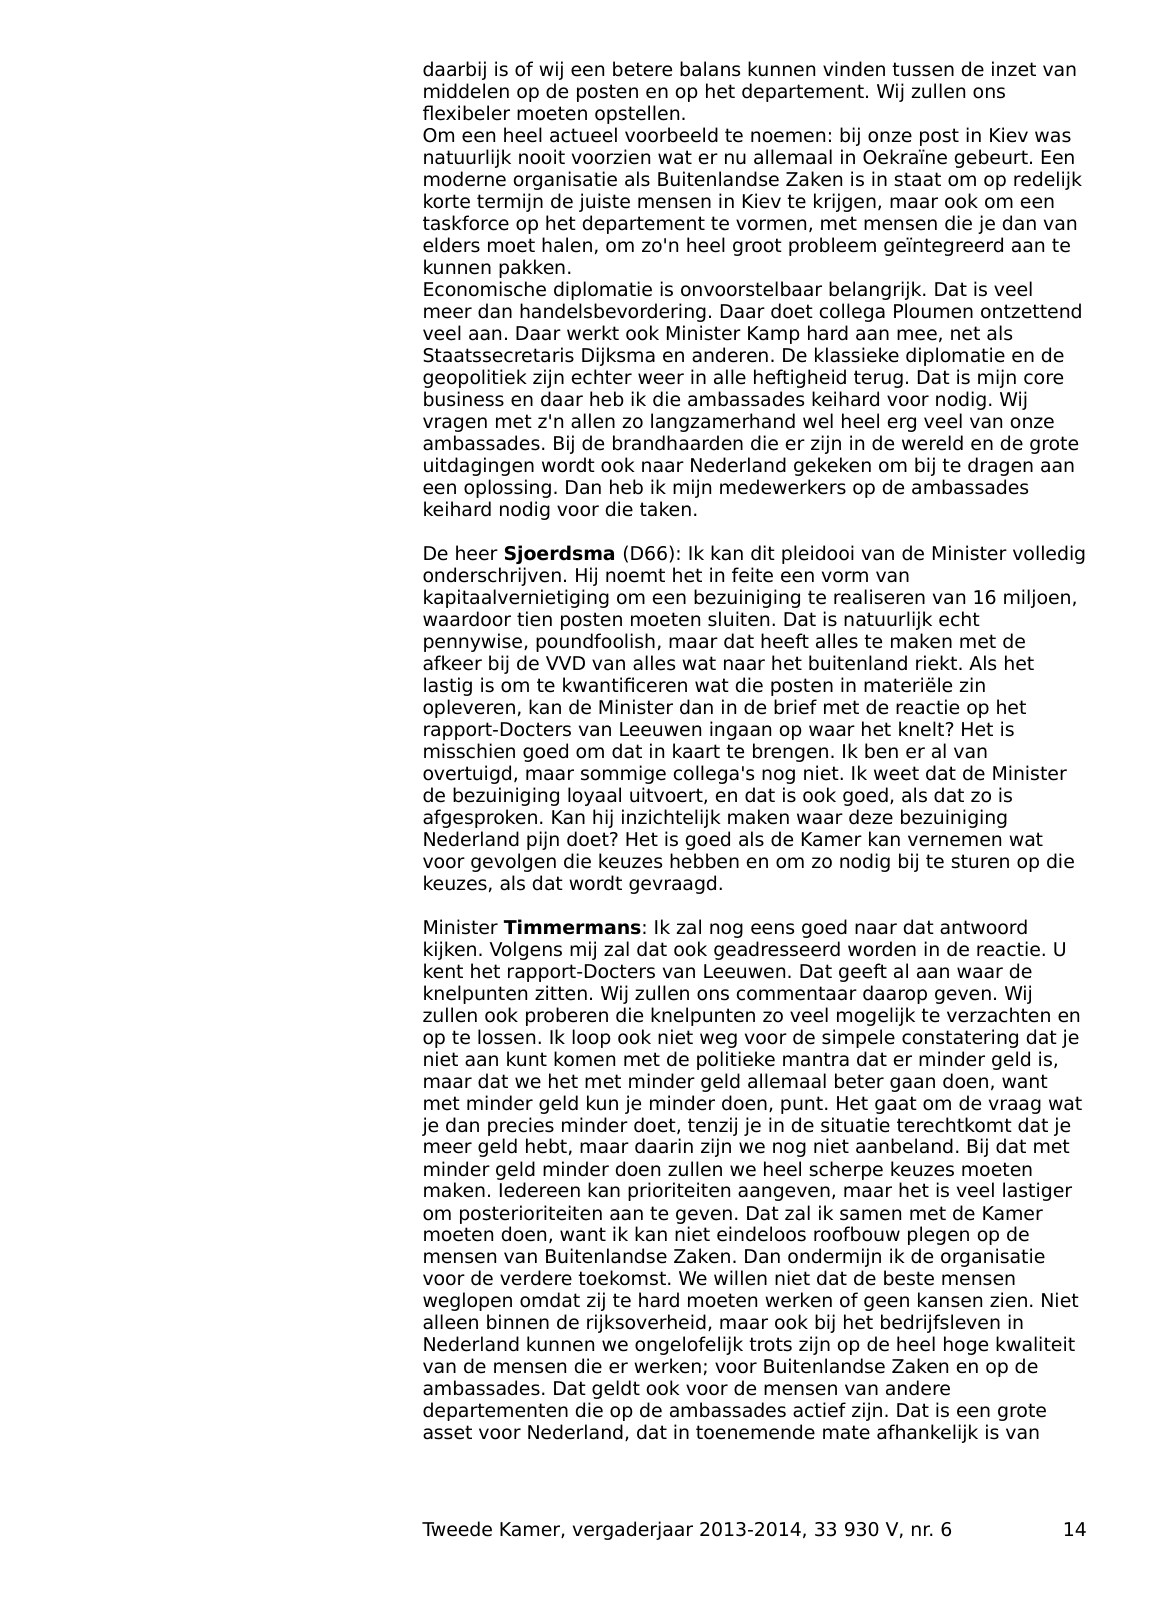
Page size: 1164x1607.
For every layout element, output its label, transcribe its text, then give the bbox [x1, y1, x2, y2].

text daarbij is of wij een betere balans kunnen vinden tussen de inzet van middelen op de posten en op het departement. Wij zullen ons flexibeler moeten opstellen. [422, 59, 1087, 125]
text Minister Timmermans: Ik zal nog eens goed naar dat antwoord kijken. Volgens mij zal dat ook geadresseerd worden in de reactie. U kent het rapport-Docters van Leeuwen. Dat geeft al aan waar de knelpunten zitten. Wij zullen ons commentaar daarop geven. Wij zullen ook proberen die knelpunten zo veel mogelijk te verzachten en op te lossen. Ik loop ook niet weg voor de simpele constatering dat je niet aan kunt komen met de politieke mantra dat er minder geld is, maar dat we het met minder geld allemaal beter gaan doen, want met minder geld kun je minder doen, punt. Het gaat om de vraag wat je dan precies minder doet, tenzij je in de situatie terechtkomt dat je meer geld hebt, maar daarin zijn we nog niet aanbeland. Bij dat met minder geld minder doen zullen we heel scherpe keuzes moeten maken. Iedereen kan prioriteiten aangeven, maar het is veel lastiger om posterioriteiten aan te geven. Dat zal ik samen met de Kamer moeten doen, want ik kan niet eindeloos roofbouw plegen op de mensen van Buitenlandse Zaken. Dan ondermijn ik de organisatie voor de verdere toekomst. We willen niet dat de beste mensen weglopen omdat zij te hard moeten werken of geen kansen zien. Niet alleen binnen de rijksoverheid, maar ook bij het bedrijfsleven in Nederland kunnen we ongelofelijk trots zijn op de heel hoge kwaliteit van de mensen die er werken; voor Buitenlandse Zaken en op de ambassades. Dat geldt ook voor de mensen van andere departementen die op de ambassades actief zijn. Dat is een grote asset voor Nederland, dat in toenemende mate afhankelijk is van [422, 917, 1087, 1444]
text De heer Sjoerdsma (D66): Ik kan dit pleidooi van de Minister volledig onderschrijven. Hij noemt het in feite een vorm van kapitaalvernietiging om een bezuiniging te realiseren van 16 miljoen, waardoor tien posten moeten sluiten. Dat is natuurlijk echt pennywise, poundfoolish, maar dat heeft alles te maken met de afkeer bij de VVD van alles wat naar het buitenland riekt. Als het lastig is om te kwantificeren wat die posten in materiële zin opleveren, kan de Minister dan in de brief met de reactie op het rapport-Docters van Leeuwen ingaan op waar het knelt? Het is misschien goed om dat in kaart te brengen. Ik ben er al van overtuigd, maar sommige collega's nog niet. Ik weet dat de Minister de bezuiniging loyaal uitvoert, en dat is ook goed, als dat zo is afgesproken. Kan hij inzichtelijk maken waar deze bezuiniging Nederland pijn doet? Het is goed als de Kamer kan vernemen wat voor gevolgen die keuzes hebben en om zo nodig bij te sturen op die keuzes, als dat wordt gevraagd. [422, 543, 1087, 894]
text Economische diplomatie is onvoorstelbaar belangrijk. Dat is veel meer dan handelsbevordering. Daar doet collega Ploumen ontzettend veel aan. Daar werkt ook Minister Kamp hard aan mee, net als Staatssecretaris Dijksma en anderen. De klassieke diplomatie en de geopolitiek zijn echter weer in alle heftigheid terug. Dat is mijn core business en daar heb ik die ambassades keihard voor nodig. Wij vragen met z'n allen zo langzamerhand wel heel erg veel van onze ambassades. Bij de brandhaarden die er zijn in de wereld en de grote uitdagingen wordt ook naar Nederland gekeken om bij te dragen aan een oplossing. Dan heb ik mijn medewerkers op de ambassades keihard nodig voor die taken. [422, 279, 1087, 521]
text Om een heel actueel voorbeeld te noemen: bij onze post in Kiev was natuurlijk nooit voorzien wat er nu allemaal in Oekraïne gebeurt. Een moderne organisatie als Buitenlandse Zaken is in staat om op redelijk korte termijn de juiste mensen in Kiev te krijgen, maar ook om een taskforce op het departement te vormen, met mensen die je dan van elders moet halen, om zo'n heel groot probleem geïntegreerd aan te kunnen pakken. [422, 125, 1087, 279]
